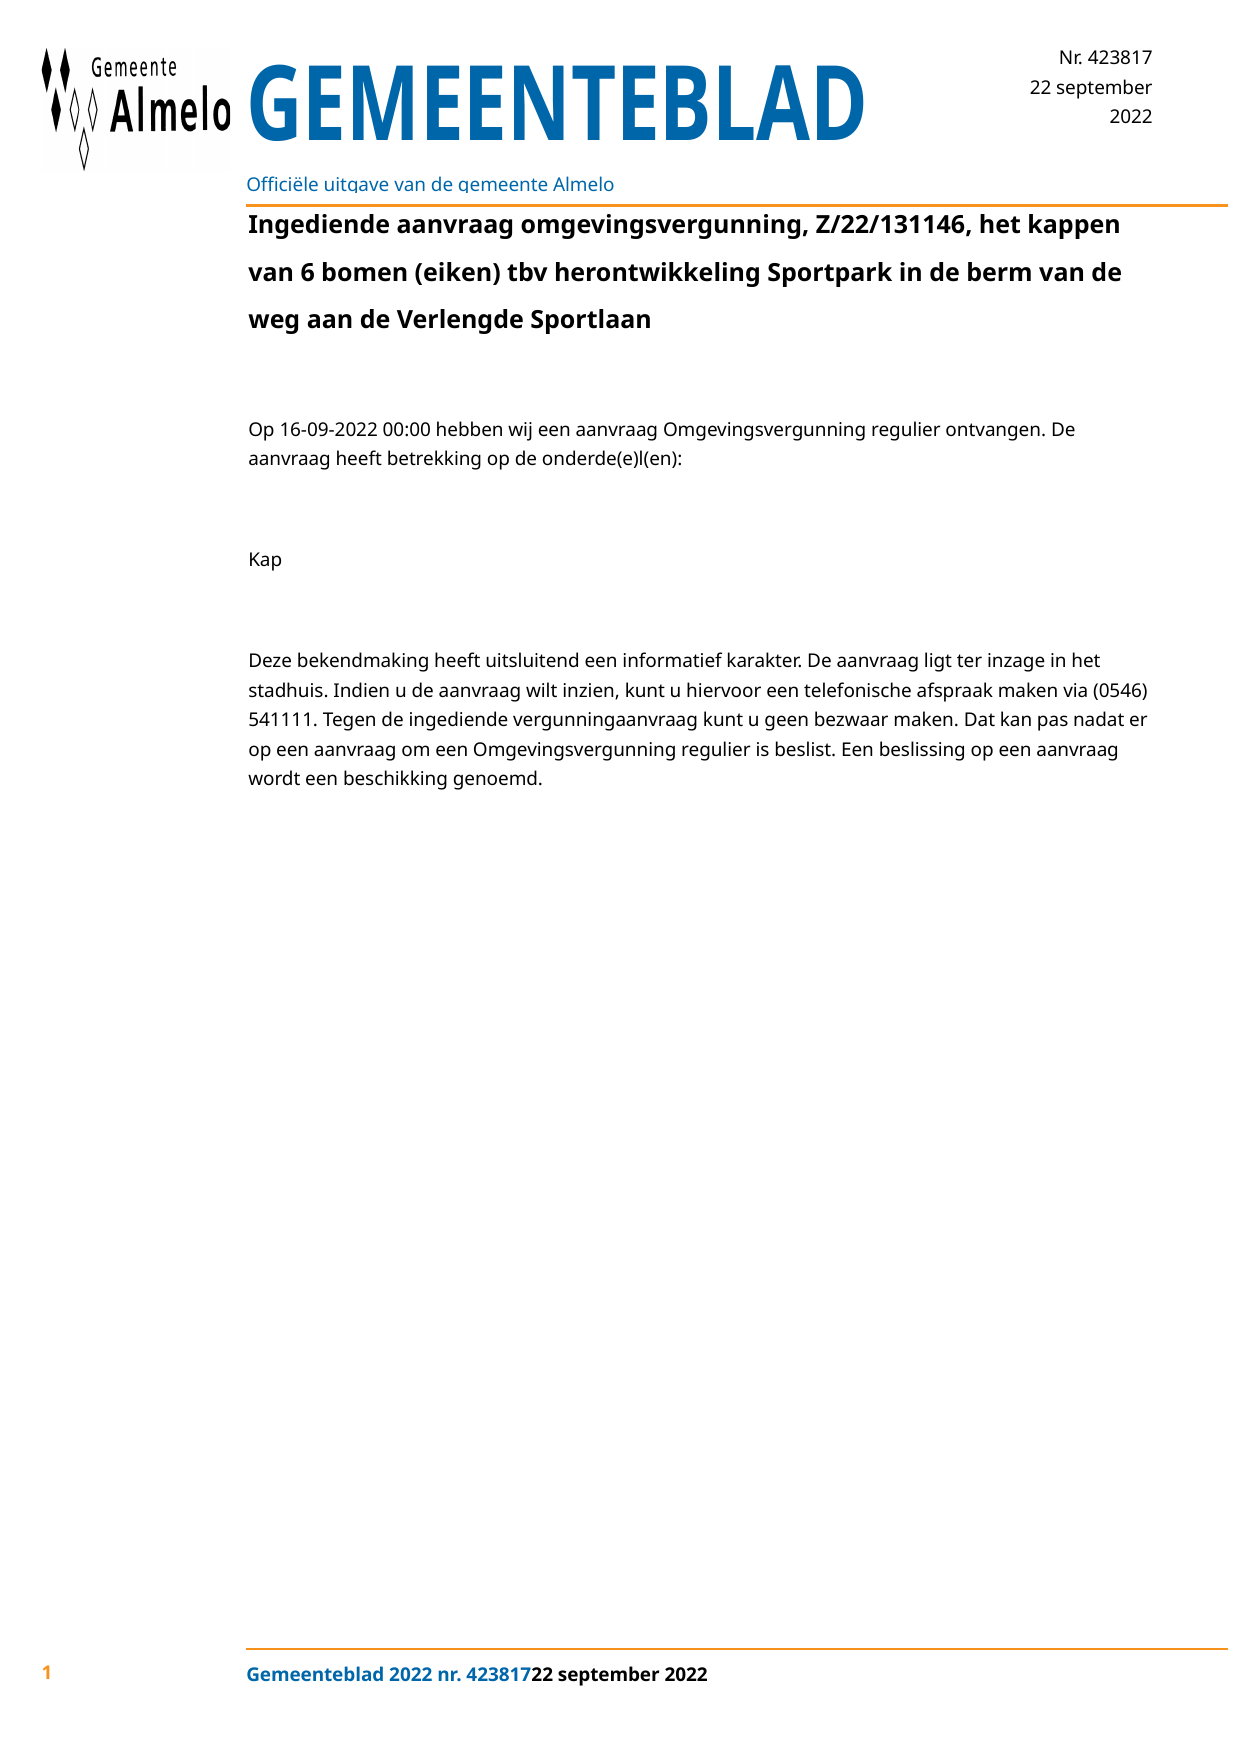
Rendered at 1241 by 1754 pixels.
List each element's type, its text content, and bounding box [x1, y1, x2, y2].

text Ingediende aanvraag omgevingsvergunning, Z/22/131146, het kappen van 6 bomen (eiken) tbv herontwikkeling Sportpark in de berm van de weg aan de Verlengde Sportlaan [248, 207, 1152, 336]
picture [41, 47, 231, 172]
text Op 16-09-2022 00:00 hebben wij een aanvraag Omgevingsvergunning regulier ontvangen. De aanvraag heeft betrekking op de onderde(e)l(en): [248, 416, 1152, 471]
text Kap [248, 546, 1152, 572]
text Deze bekendmaking heeft uitsluitend een informatief karakter. De aanvraag ligt ter inzage in het stadhuis. Indien u de aanvraag wilt inzien, kunt u hiervoor een telefonische afspraak maken via (0546) 541111. Tegen de ingediende vergunningaanvraag kunt u geen bezwaar maken. Dat kan pas nadat er op een aanvraag om een Omgevingsvergunning regulier is beslist. Een beslissing op een aanvraag wordt een beschikking genoemd. [248, 647, 1152, 791]
